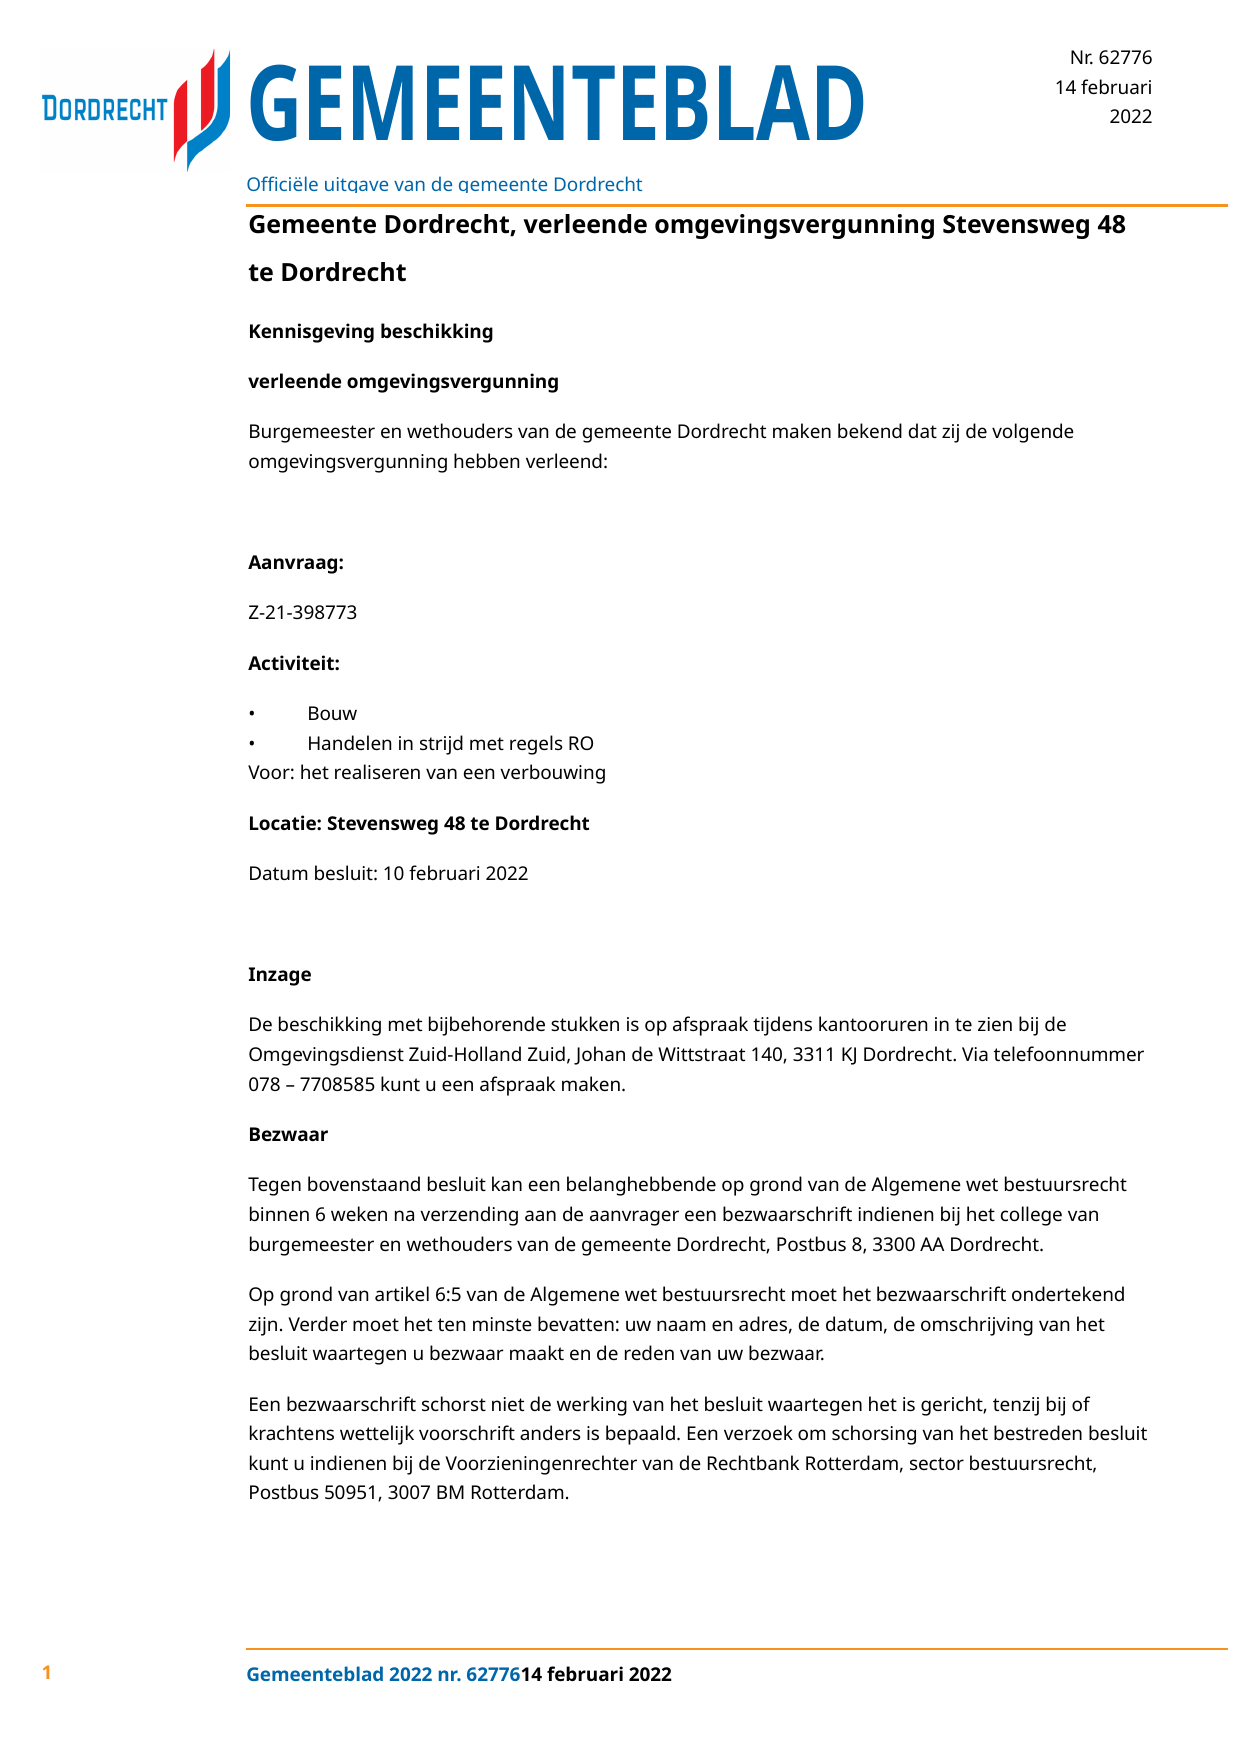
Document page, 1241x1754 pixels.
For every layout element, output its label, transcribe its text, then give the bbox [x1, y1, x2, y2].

text Z-21-398773 [248, 599, 1152, 625]
list Handelen in strijd met regels RO [248, 730, 1152, 756]
text Voor: het realiseren van een verbouwing [248, 759, 1152, 785]
text De beschikking met bijbehorende stukken is op afspraak tijdens kantooruren in te zien bij de Omgevingsdienst Zuid-Holland Zuid, Johan de Wittstraat 140, 3311 KJ Dordrecht. Via telefoonnummer 078 – 7708585 kunt u een afspraak maken. [248, 1012, 1152, 1097]
text Kennisgeving beschikking [248, 318, 1152, 344]
text Datum besluit: 10 februari 2022 [248, 860, 1152, 886]
text Aanvraag: [248, 549, 1152, 575]
text Bezwaar [248, 1121, 1152, 1147]
picture [41, 47, 231, 172]
text Activiteit: [248, 650, 1152, 676]
text Locatie: Stevensweg 48 te Dordrecht [248, 810, 1152, 836]
text Een bezwaarschrift schorst niet de werking van het besluit waartegen het is gericht, tenzij bij of krachtens wettelijk voorschrift anders is bepaald. Een verzoek om schorsing van het bestreden besluit kunt u indienen bij de Voorzieningenrechter van de Rechtbank Rotterdam, sector bestuursrecht, Postbus 50951, 3007 BM Rotterdam. [248, 1391, 1152, 1505]
text Tegen bovenstaand besluit kan een belanghebbende op grond van de Algemene wet bestuursrecht binnen 6 weken na verzending aan de aanvrager een bezwaarschrift indienen bij het college van burgemeester en wethouders van de gemeente Dordrecht, Postbus 8, 3300 AA Dordrecht. [248, 1172, 1152, 1257]
text Burgemeester en wethouders van de gemeente Dordrecht maken bekend dat zij de volgende omgevingsvergunning hebben verleend: [248, 419, 1152, 474]
text Inzage [248, 961, 1152, 987]
text verleende omgevingsvergunning [248, 368, 1152, 394]
list Bouw [248, 700, 1152, 726]
text Op grond van artikel 6:5 van de Algemene wet bestuursrecht moet het bezwaarschrift ondertekend zijn. Verder moet het ten minste bevatten: uw naam en adres, de datum, de omschrijving van het besluit waartegen u bezwaar maakt en de reden van uw bezwaar. [248, 1281, 1152, 1366]
text Gemeente Dordrecht, verleende omgevingsvergunning Stevensweg 48 te Dordrecht [248, 207, 1152, 288]
